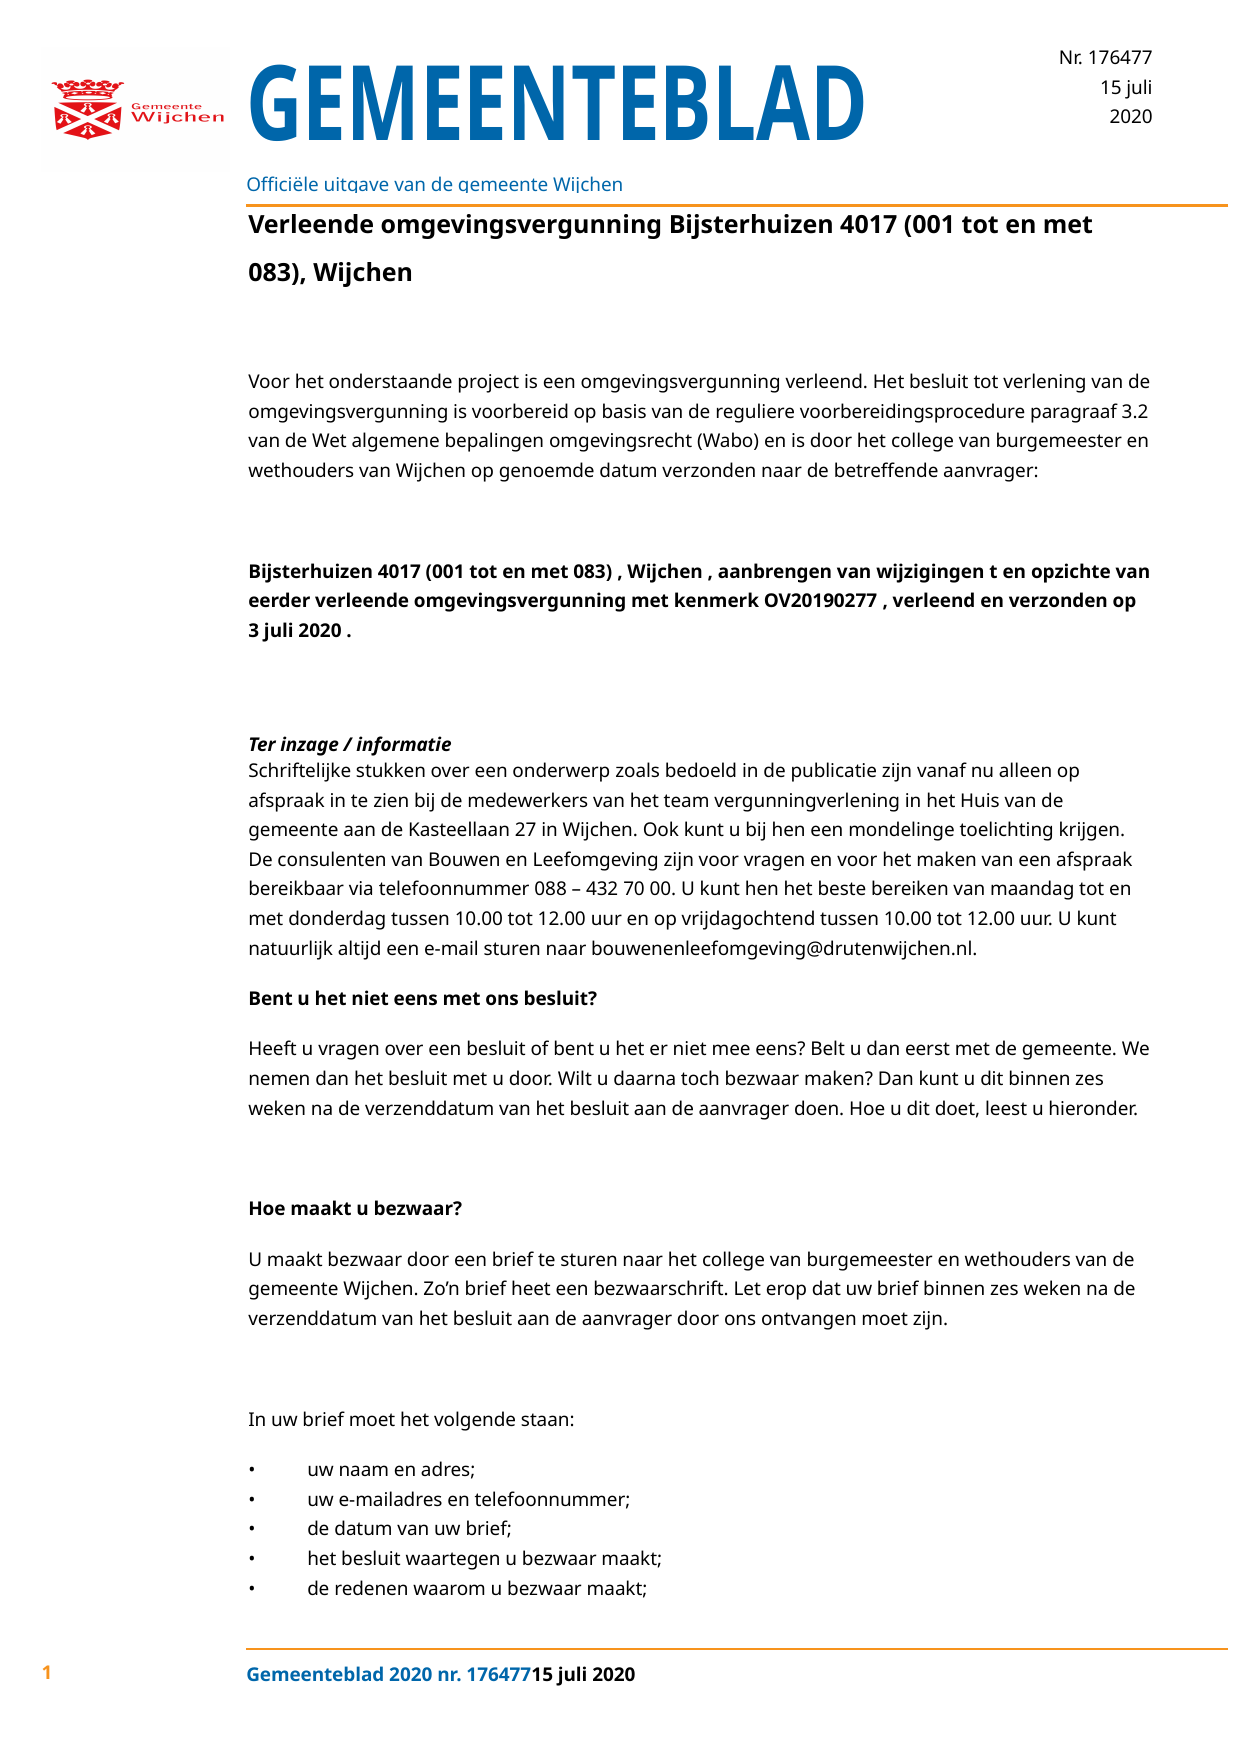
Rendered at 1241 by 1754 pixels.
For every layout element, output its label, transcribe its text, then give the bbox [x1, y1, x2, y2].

text Voor het onderstaande project is een omgevingsvergunning verleend. Het besluit tot verlening van de omgevingsvergunning is voorbereid op basis van de reguliere voorbereidingsprocedure paragraaf 3.2 van de Wet algemene bepalingen omgevingsrecht (Wabo) en is door het college van burgemeester en wethouders van Wijchen op genoemde datum verzonden naar de betreffende aanvrager: [248, 368, 1152, 483]
text U maakt bezwaar door een brief te sturen naar het college van burgemeester en wethouders van de gemeente Wijchen. Zo’n brief heet een bezwaarschrift. Let erop dat uw brief binnen zes weken na de verzenddatum van het besluit aan de aanvrager door ons ontvangen moet zijn. [248, 1246, 1152, 1331]
picture [41, 47, 231, 172]
list de redenen waarom u bezwaar maakt; [248, 1575, 1152, 1600]
list uw e-mailadres en telefoonnummer; [248, 1486, 1152, 1512]
list de datum van uw brief; [248, 1516, 1152, 1541]
text Schriftelijke stukken over een onderwerp zoals bedoeld in de publicatie zijn vanaf nu alleen op afspraak in te zien bij de medewerkers van het team vergunningverlening in het Huis van de gemeente aan de Kasteellaan 27 in Wijchen. Ook kunt u bij hen een mondelinge toelichting krijgen. De consulenten van Bouwen en Leefomgeving zijn voor vragen en voor het maken van een afspraak bereikbaar via telefoonnummer 088 – 432 70 00. U kunt hen het beste bereiken van maandag tot en met donderdag tussen 10.00 tot 12.00 uur en op vrijdagochtend tussen 10.00 tot 12.00 uur. U kunt natuurlijk altijd een e-mail sturen naar bouwenenleefomgeving@drutenwijchen.nl. [248, 757, 1152, 960]
text Ter inzage / informatie [248, 731, 1152, 757]
list uw naam en adres; [248, 1456, 1152, 1482]
text Heeft u vragen over een besluit of bent u het er niet mee eens? Belt u dan eerst met de gemeente. We nemen dan het besluit met u door. Wilt u daarna toch bezwaar maken? Dan kunt u dit binnen zes weken na de verzenddatum van het besluit aan de aanvrager doen. Hoe u dit doet, leest u hieronder. [248, 1036, 1152, 1120]
text Hoe maakt u bezwaar? [248, 1196, 1152, 1221]
text Bent u het niet eens met ons besluit? [248, 985, 1152, 1011]
text Bijsterhuizen 4017 (001 tot en met 083) , Wijchen , aanbrengen van wijzigingen t en opzichte van eerder verleende omgevingsvergunning met kenmerk OV20190277 , verleend en verzonden op 3 juli 2020 . [248, 558, 1152, 643]
text Verleende omgevingsvergunning Bijsterhuizen 4017 (001 tot en met 083), Wijchen [248, 207, 1152, 288]
text In uw brief moet het volgende staan: [248, 1406, 1152, 1432]
list het besluit waartegen u bezwaar maakt; [248, 1545, 1152, 1571]
